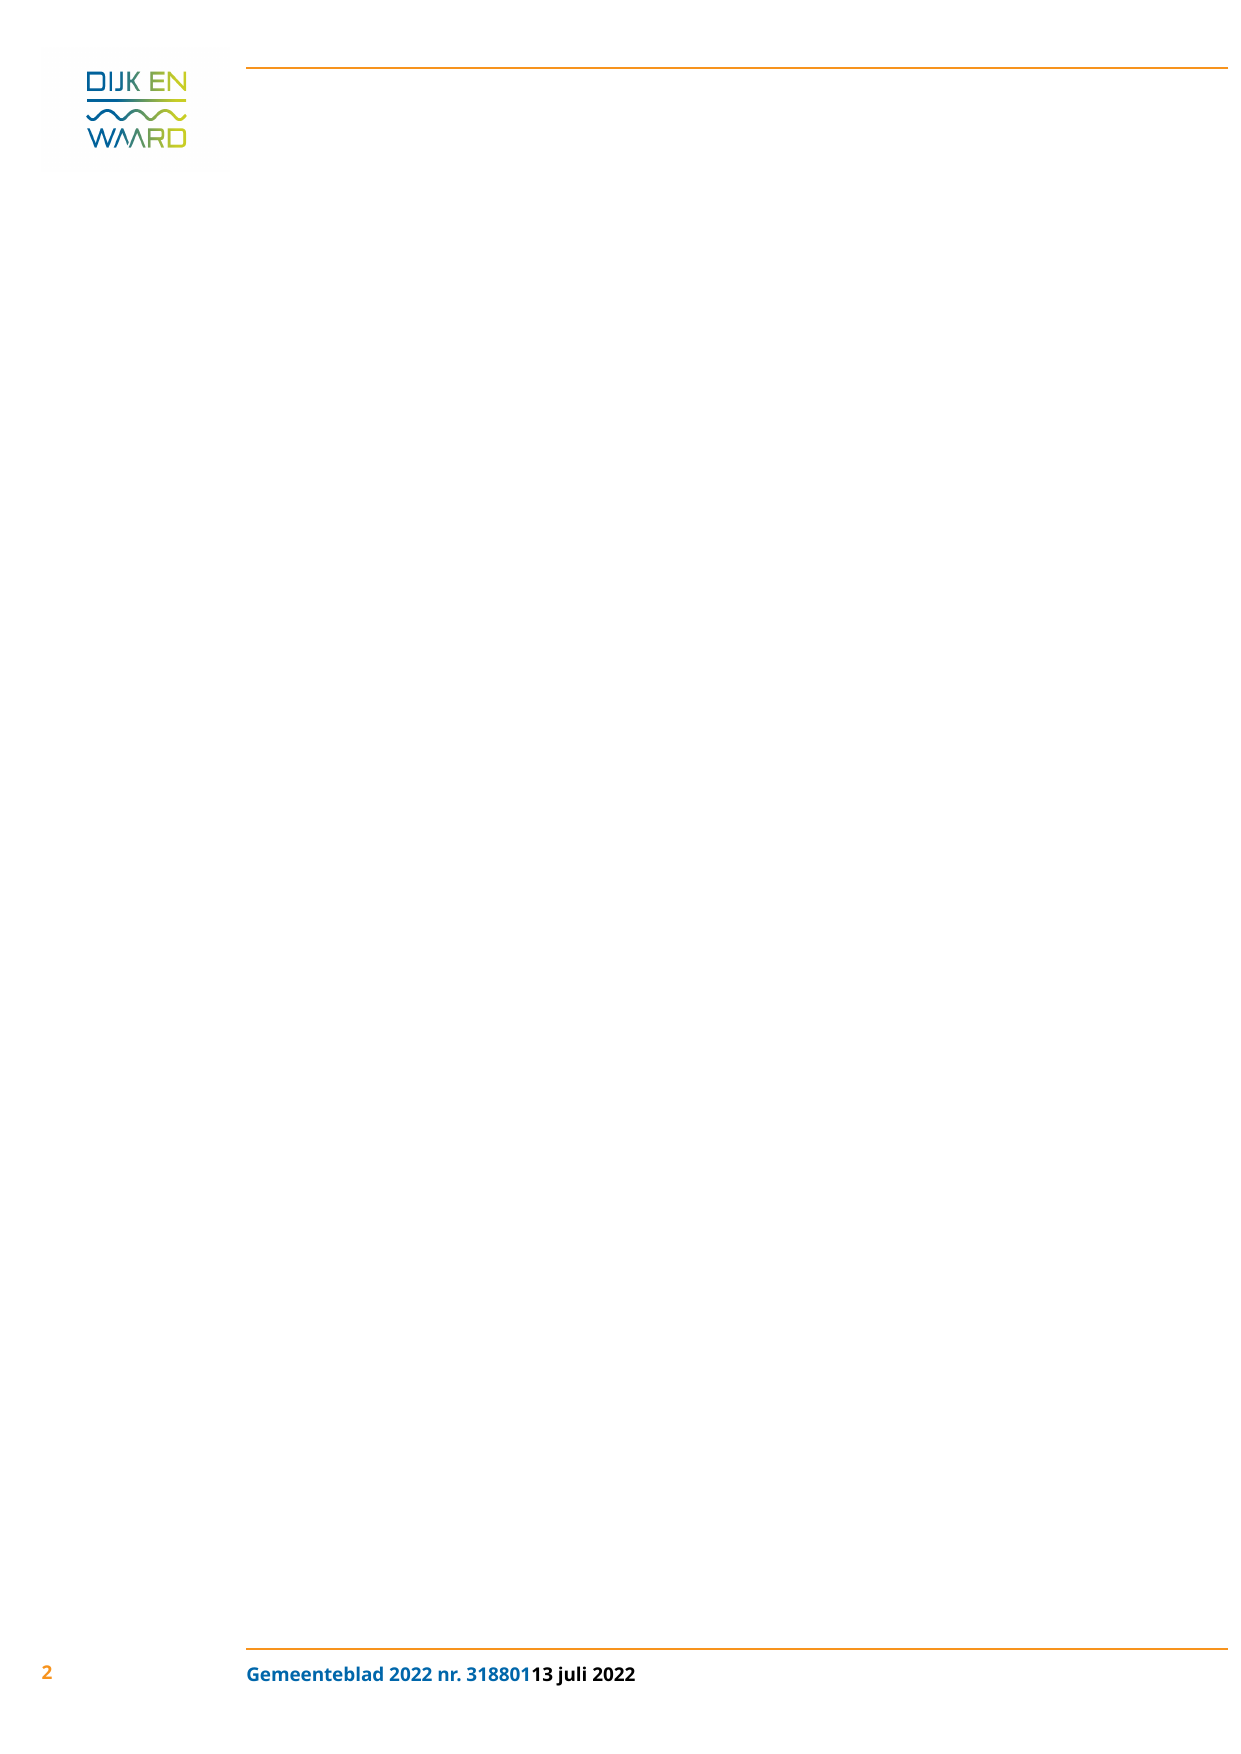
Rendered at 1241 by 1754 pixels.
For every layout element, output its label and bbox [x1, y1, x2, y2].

picture [41, 47, 231, 172]
